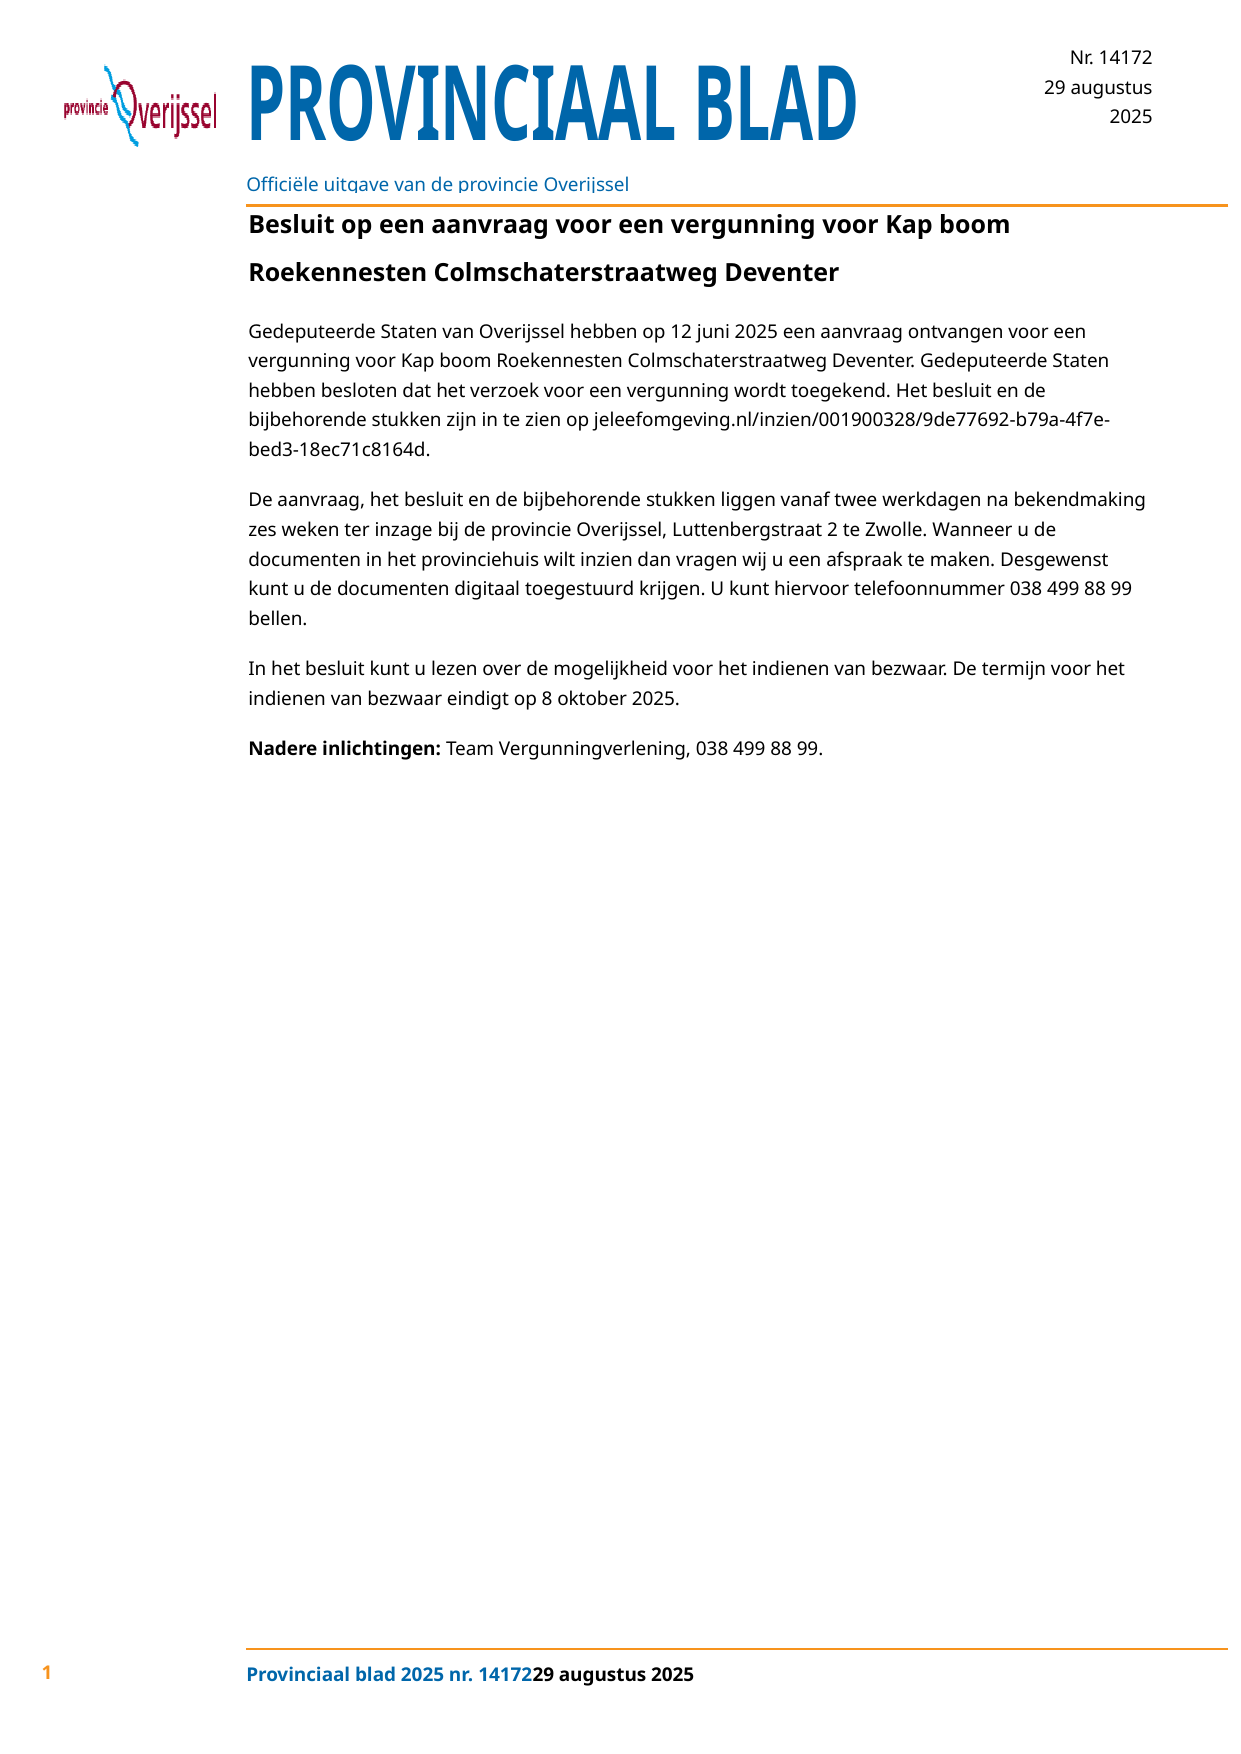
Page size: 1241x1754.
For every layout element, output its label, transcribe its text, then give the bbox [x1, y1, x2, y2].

picture [41, 47, 231, 172]
text In het besluit kunt u lezen over de mogelijkheid voor het indienen van bezwaar. De termijn voor het indienen van bezwaar eindigt op 8 oktober 2025. [248, 655, 1152, 711]
text Gedeputeerde Staten van Overijssel hebben op 12 juni 2025 een aanvraag ontvangen voor een vergunning voor Kap boom Roekennesten Colmschaterstraatweg Deventer. Gedeputeerde Staten hebben besloten dat het verzoek voor een vergunning wordt toegekend. Het besluit en de bijbehorende stukken zijn in te zien op jeleefomgeving.nl/inzien/001900328/9de77692-b79a-4f7e-bed3-18ec71c8164d. [248, 318, 1152, 462]
text De aanvraag, het besluit en de bijbehorende stukken liggen vanaf twee werkdagen na bekendmaking zes weken ter inzage bij de provincie Overijssel, Luttenbergstraat 2 te Zwolle. Wanneer u de documenten in het provinciehuis wilt inzien dan vragen wij u een afspraak te maken. Desgewenst kunt u de documenten digitaal toegestuurd krijgen. U kunt hiervoor telefoonnummer 038 499 88 99 bellen. [248, 487, 1152, 631]
text Nadere inlichtingen: Team Vergunningverlening, 038 499 88 99. [248, 735, 1152, 761]
text Besluit op een aanvraag voor een vergunning voor Kap boom Roekennesten Colmschaterstraatweg Deventer [248, 207, 1152, 288]
